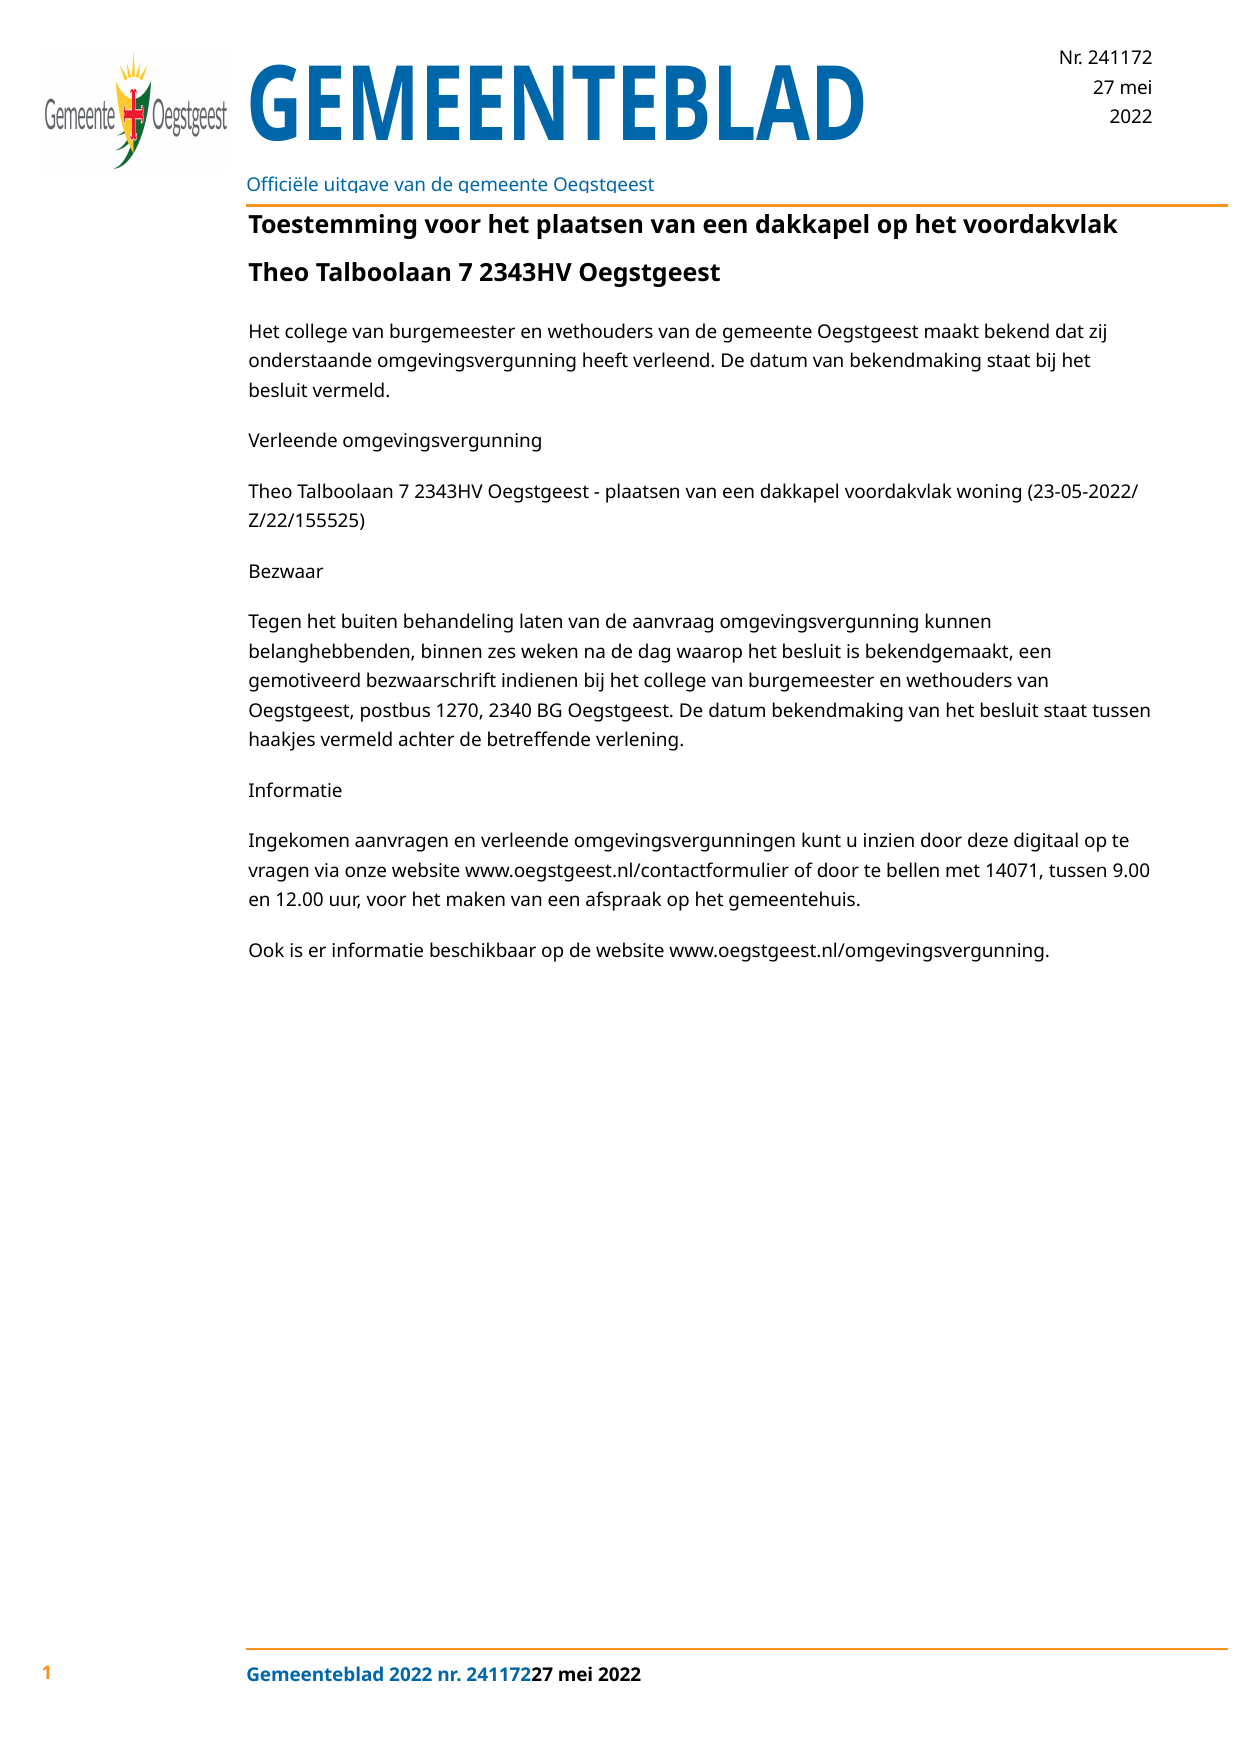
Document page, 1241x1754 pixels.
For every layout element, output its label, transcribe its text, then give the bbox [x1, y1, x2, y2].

text Ook is er informatie beschikbaar op de website www.oegstgeest.nl/omgevingsvergunning. [248, 937, 1152, 963]
text Informatie [248, 777, 1152, 803]
text Ingekomen aanvragen en verleende omgevingsvergunningen kunt u inzien door deze digitaal op te vragen via onze website www.oegstgeest.nl/contactformulier of door te bellen met 14071, tussen 9.00 en 12.00 uur, voor het maken van een afspraak op het gemeentehuis. [248, 827, 1152, 912]
text Verleende omgevingsvergunning [248, 427, 1152, 453]
text Theo Talboolaan 7 2343HV Oegstgeest - plaatsen van een dakkapel voordakvlak woning (23-05-2022/ Z/22/155525) [248, 478, 1152, 533]
text Toestemming voor het plaatsen van een dakkapel op het voordakvlak Theo Talboolaan 7 2343HV Oegstgeest [248, 207, 1152, 288]
text Bezwaar [248, 558, 1152, 584]
text Het college van burgemeester en wethouders van de gemeente Oegstgeest maakt bekend dat zij onderstaande omgevingsvergunning heeft verleend. De datum van bekendmaking staat bij het besluit vermeld. [248, 318, 1152, 403]
picture [41, 47, 231, 172]
text Tegen het buiten behandeling laten van de aanvraag omgevingsvergunning kunnen belanghebbenden, binnen zes weken na de dag waarop het besluit is bekendgemaakt, een gemotiveerd bezwaarschrift indienen bij het college van burgemeester en wethouders van Oegstgeest, postbus 1270, 2340 BG Oegstgeest. De datum bekendmaking van het besluit staat tussen haakjes vermeld achter de betreffende verlening. [248, 608, 1152, 752]
